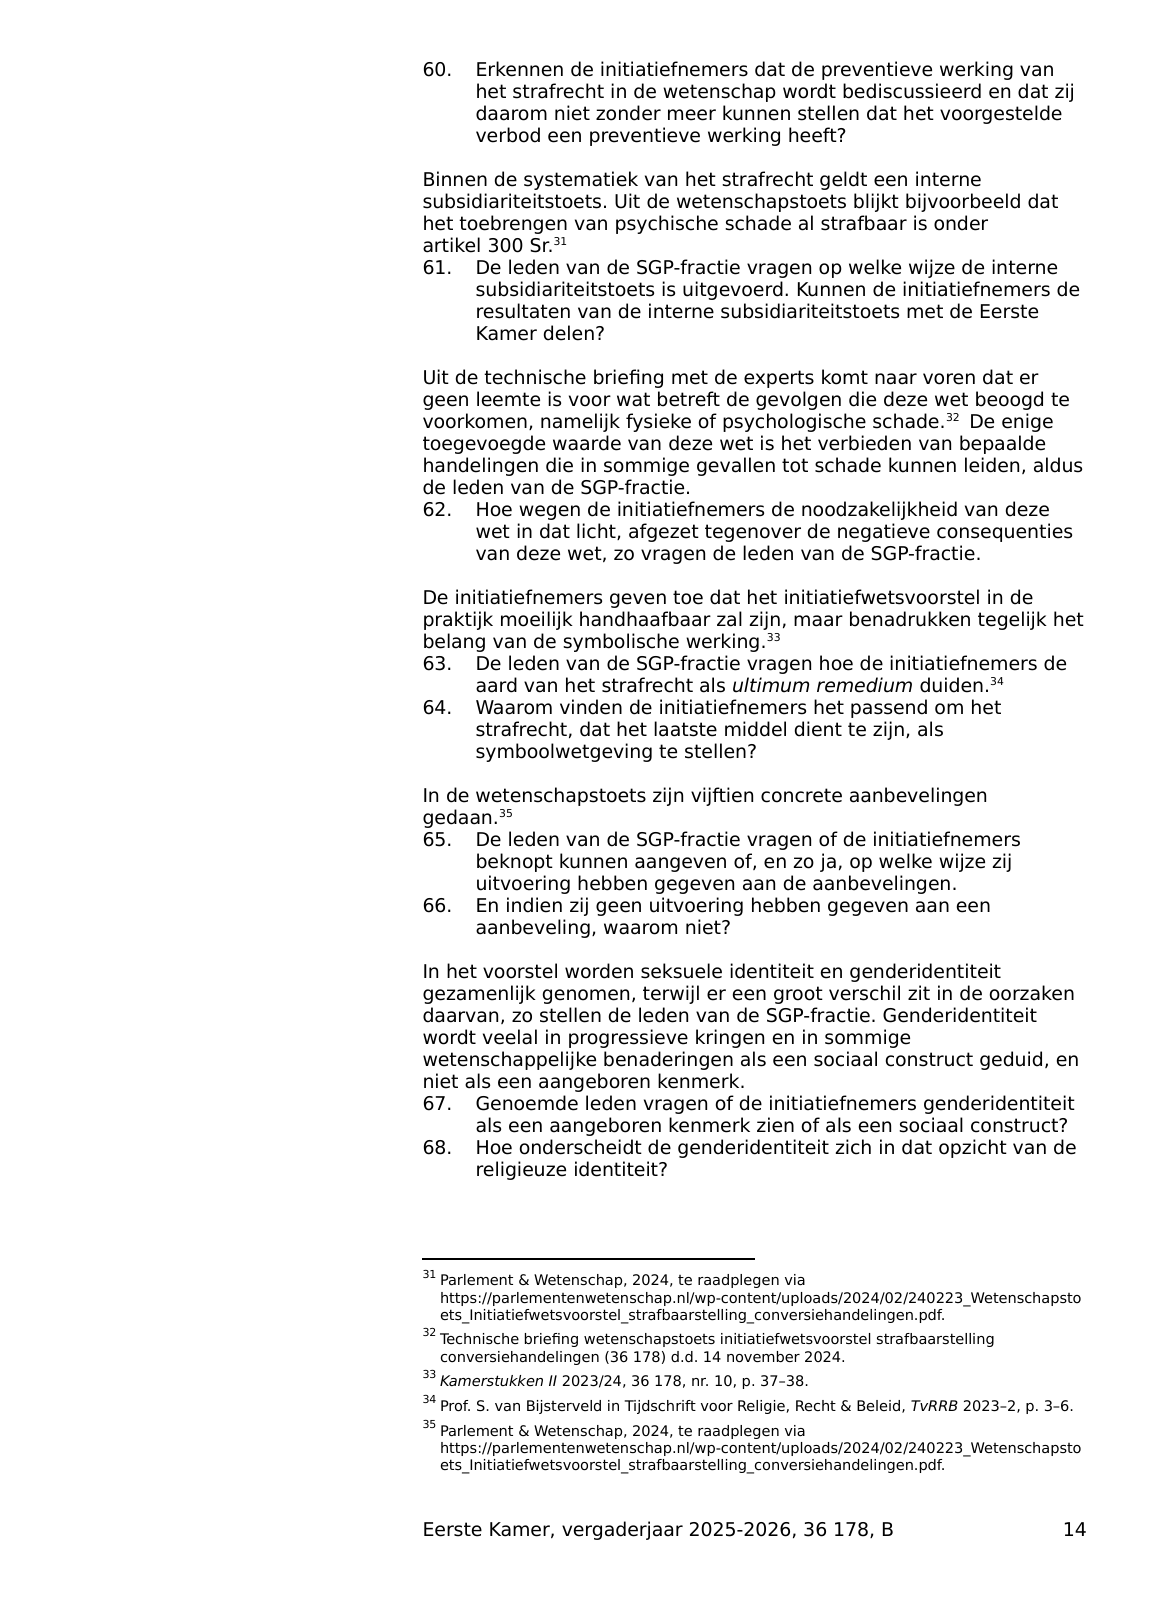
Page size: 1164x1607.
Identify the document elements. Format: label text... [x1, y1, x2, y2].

text Binnen de systematiek van het strafrecht geldt een interne subsidiariteitstoets. Uit de wetenschapstoets blijkt bijvoorbeeld dat het toebrengen van psychische schade al strafbaar is onder artikel 300 Sr. [422, 169, 1087, 257]
text Parlement & Wetenschap, 2024, te raadplegen via https://parlementenwetenschap.nl/wp-content/uploads/2024/02/240223_Wetenschapstoets_Initiatiefwetsvoorstel_strafbaarstelling_conversiehandelingen.pdf. [422, 1268, 1087, 1324]
text Kamerstukken II 2023/24, 36 178, nr. 10, p. 37–38. [422, 1368, 1087, 1391]
text 65. De leden van de SGP-fractie vragen of de initiatiefnemers beknopt kunnen aangeven of, en zo ja, op welke wijze zij uitvoering hebben gegeven aan de aanbevelingen. [422, 829, 1087, 895]
text Technische briefing wetenschapstoets initiatiefwetsvoorstel strafbaarstelling conversiehandelingen (36 178) d.d. 14 november 2024. [422, 1327, 1087, 1366]
text Uit de technische briefing met de experts komt naar voren dat er geen leemte is voor wat betreft de gevolgen die deze wet beoogd te voorkomen, namelijk fysieke of psychologische schade. De enige toegevoegde waarde van deze wet is het verbieden van bepaalde handelingen die in sommige gevallen tot schade kunnen leiden, aldus de leden van de SGP-fractie. [422, 367, 1087, 499]
text 60. Erkennen de initiatiefnemers dat de preventieve werking van het strafrecht in de wetenschap wordt bediscussieerd en dat zij daarom niet zonder meer kunnen stellen dat het voorgestelde verbod een preventieve werking heeft? [422, 59, 1087, 147]
text 64. Waarom vinden de initiatiefnemers het passend om het strafrecht, dat het laatste middel dient te zijn, als symboolwetgeving te stellen? [422, 697, 1087, 763]
text Parlement & Wetenschap, 2024, te raadplegen via https://parlementenwetenschap.nl/wp-content/uploads/2024/02/240223_Wetenschapstoets_Initiatiefwetsvoorstel_strafbaarstelling_conversiehandelingen.pdf. [422, 1418, 1087, 1474]
text De initiatiefnemers geven toe dat het initiatiefwetsvoorstel in de praktijk moeilijk handhaafbaar zal zijn, maar benadrukken tegelijk het belang van de symbolische werking. [422, 587, 1087, 653]
text Prof. S. van Bijsterveld in Tijdschrift voor Religie, Recht & Beleid, TvRRB 2023–2, p. 3–6. [422, 1393, 1087, 1416]
text 61. De leden van de SGP-fractie vragen op welke wijze de interne subsidiariteitstoets is uitgevoerd. Kunnen de initiatiefnemers de resultaten van de interne subsidiariteitstoets met de Eerste Kamer delen? [422, 257, 1087, 345]
text 68. Hoe onderscheidt de genderidentiteit zich in dat opzicht van de religieuze identiteit? [422, 1137, 1087, 1181]
text 67. Genoemde leden vragen of de initiatiefnemers genderidentiteit als een aangeboren kenmerk zien of als een sociaal construct? [422, 1093, 1087, 1137]
text 63. De leden van de SGP-fractie vragen hoe de initiatiefnemers de aard van het strafrecht als ultimum remedium duiden. [422, 653, 1087, 697]
text 62. Hoe wegen de initiatiefnemers de noodzakelijkheid van deze wet in dat licht, afgezet tegenover de negatieve consequenties van deze wet, zo vragen de leden van de SGP-fractie. [422, 499, 1087, 565]
text 66. En indien zij geen uitvoering hebben gegeven aan een aanbeveling, waarom niet? [422, 895, 1087, 939]
text In het voorstel worden seksuele identiteit en genderidentiteit gezamenlijk genomen, terwijl er een groot verschil zit in de oorzaken daarvan, zo stellen de leden van de SGP-fractie. Genderidentiteit wordt veelal in progressieve kringen en in sommige wetenschappelijke benaderingen als een sociaal construct geduid, en niet als een aangeboren kenmerk. [422, 961, 1087, 1093]
text In de wetenschapstoets zijn vijftien concrete aanbevelingen gedaan. [422, 785, 1087, 829]
